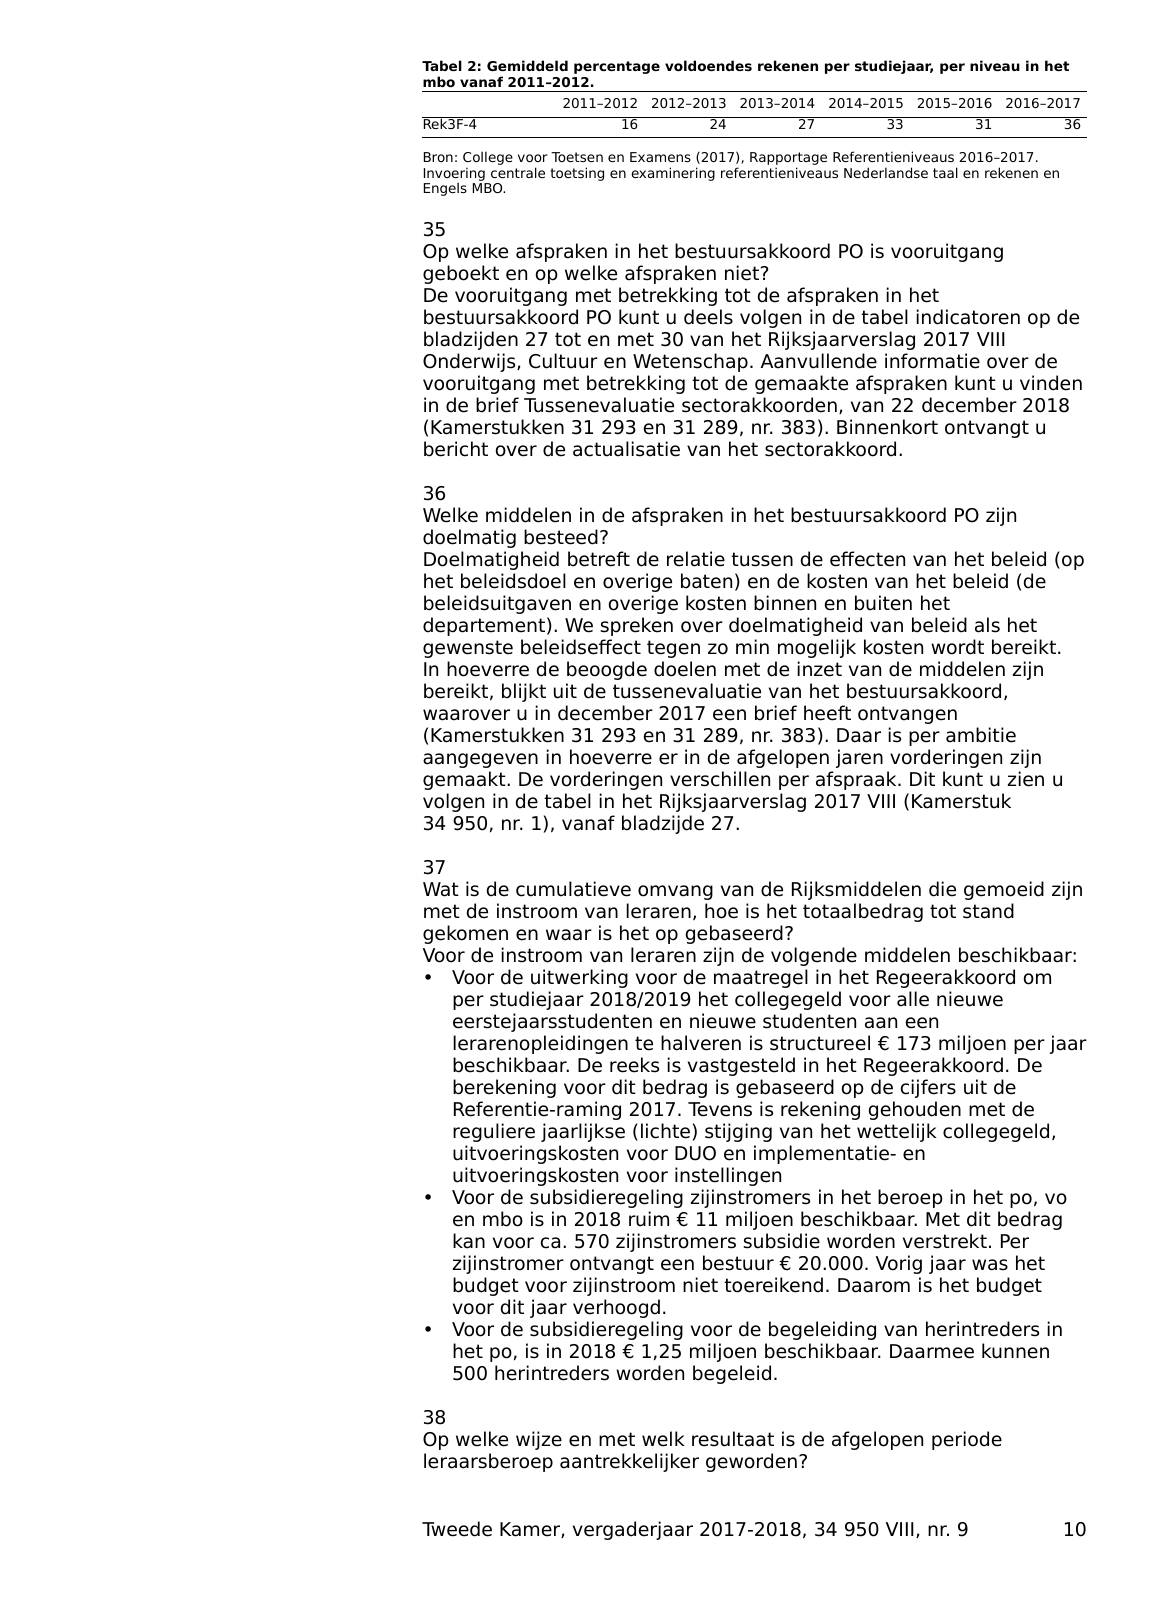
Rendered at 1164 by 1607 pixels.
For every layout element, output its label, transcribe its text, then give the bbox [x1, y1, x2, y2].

table_cell 31 [910, 118, 998, 137]
table_cell 2016–2017 [998, 92, 1087, 117]
table_header Tabel 2: Gemiddeld percentage voldoendes rekenen per studiejaar, per niveau in het mbo vanaf 2011–2012. [422, 59, 1087, 91]
table_cell Rek3F-4 [422, 118, 555, 137]
text 35 [422, 219, 1087, 241]
table_cell 2012–2013 [644, 92, 732, 117]
text In hoeverre de beoogde doelen met de inzet van de middelen zijn bereikt, blijkt uit de tussenevaluatie van het bestuursakkoord, waarover u in december 2017 een brief heeft ontvangen (Kamerstukken 31 293 en 31 289, nr. 383). Daar is per ambitie aangegeven in hoeverre er in de afgelopen jaren vorderingen zijn gemaakt. De vorderingen verschillen per afspraak. Dit kunt u zien u volgen in de tabel in het Rijksjaarverslag 2017 VIII (Kamerstuk 34 950, nr. 1), vanaf bladzijde 27. [422, 659, 1087, 835]
text Doelmatigheid betreft de relatie tussen de effecten van het beleid (op het beleidsdoel en overige baten) en de kosten van het beleid (de beleidsuitgaven en overige kosten binnen en buiten het departement). We spreken over doelmatigheid van beleid als het gewenste beleidseffect tegen zo min mogelijk kosten wordt bereikt. [422, 549, 1087, 659]
table_cell 2013–2014 [732, 92, 821, 117]
text Wat is de cumulatieve omvang van de Rijksmiddelen die gemoeid zijn met de instroom van leraren, hoe is het totaalbedrag tot stand gekomen en waar is het op gebaseerd? [422, 879, 1087, 945]
table_cell [422, 92, 555, 117]
text • Voor de uitwerking voor de maatregel in het Regeerakkoord om per studiejaar 2018/2019 het collegegeld voor alle nieuwe eerstejaarsstudenten en nieuwe studenten aan een lerarenopleidingen te halveren is structureel € 173 miljoen per jaar beschikbaar. De reeks is vastgesteld in het Regeerakkoord. De berekening voor dit bedrag is gebaseerd op de cijfers uit de Referentie-raming 2017. Tevens is rekening gehouden met de reguliere jaarlijkse (lichte) stijging van het wettelijk collegegeld, uitvoeringskosten voor DUO en implementatie- en uitvoeringskosten voor instellingen [422, 967, 1087, 1187]
table_cell 16 [555, 118, 644, 137]
table_cell 24 [644, 118, 732, 137]
text 36 [422, 483, 1087, 505]
table_cell 2014–2015 [821, 92, 909, 117]
text De vooruitgang met betrekking tot de afspraken in het bestuursakkoord PO kunt u deels volgen in de tabel indicatoren op de bladzijden 27 tot en met 30 van het Rijksjaarverslag 2017 VIII Onderwijs, Cultuur en Wetenschap. Aanvullende informatie over de vooruitgang met betrekking tot de gemaakte afspraken kunt u vinden in de brief Tussenevaluatie sectorakkoorden, van 22 december 2018 (Kamerstukken 31 293 en 31 289, nr. 383). Binnenkort ontvangt u bericht over de actualisatie van het sectorakkoord. [422, 285, 1087, 461]
table_cell 33 [821, 118, 909, 137]
text Voor de instroom van leraren zijn de volgende middelen beschikbaar: [422, 945, 1087, 967]
table_cell 27 [732, 118, 821, 137]
table_cell 2011–2012 [555, 92, 644, 117]
text Op welke wijze en met welk resultaat is de afgelopen periode leraarsberoep aantrekkelijker geworden? [422, 1429, 1087, 1473]
table_cell 36 [998, 118, 1087, 137]
text • Voor de subsidieregeling voor de begeleiding van herintreders in het po, is in 2018 € 1,25 miljoen beschikbaar. Daarmee kunnen 500 herintreders worden begeleid. [422, 1319, 1087, 1384]
table_cell 2015–2016 [910, 92, 998, 117]
text Welke middelen in de afspraken in het bestuursakkoord PO zijn doelmatig besteed? [422, 505, 1087, 549]
table_cell Bron: College voor Toetsen en Examens (2017), Rapportage Referentieniveaus 2016–2017. Invoering centrale toetsing en examinering referentieniveaus Nederlandse taal en rekenen en Engels MBO. [422, 138, 1087, 197]
text 38 [422, 1407, 1087, 1429]
text • Voor de subsidieregeling zijinstromers in het beroep in het po, vo en mbo is in 2018 ruim € 11 miljoen beschikbaar. Met dit bedrag kan voor ca. 570 zijinstromers subsidie worden verstrekt. Per zijinstromer ontvangt een bestuur € 20.000. Vorig jaar was het budget voor zijinstroom niet toereikend. Daarom is het budget voor dit jaar verhoogd. [422, 1187, 1087, 1319]
text Op welke afspraken in het bestuursakkoord PO is vooruitgang geboekt en op welke afspraken niet? [422, 241, 1087, 285]
text 37 [422, 857, 1087, 879]
